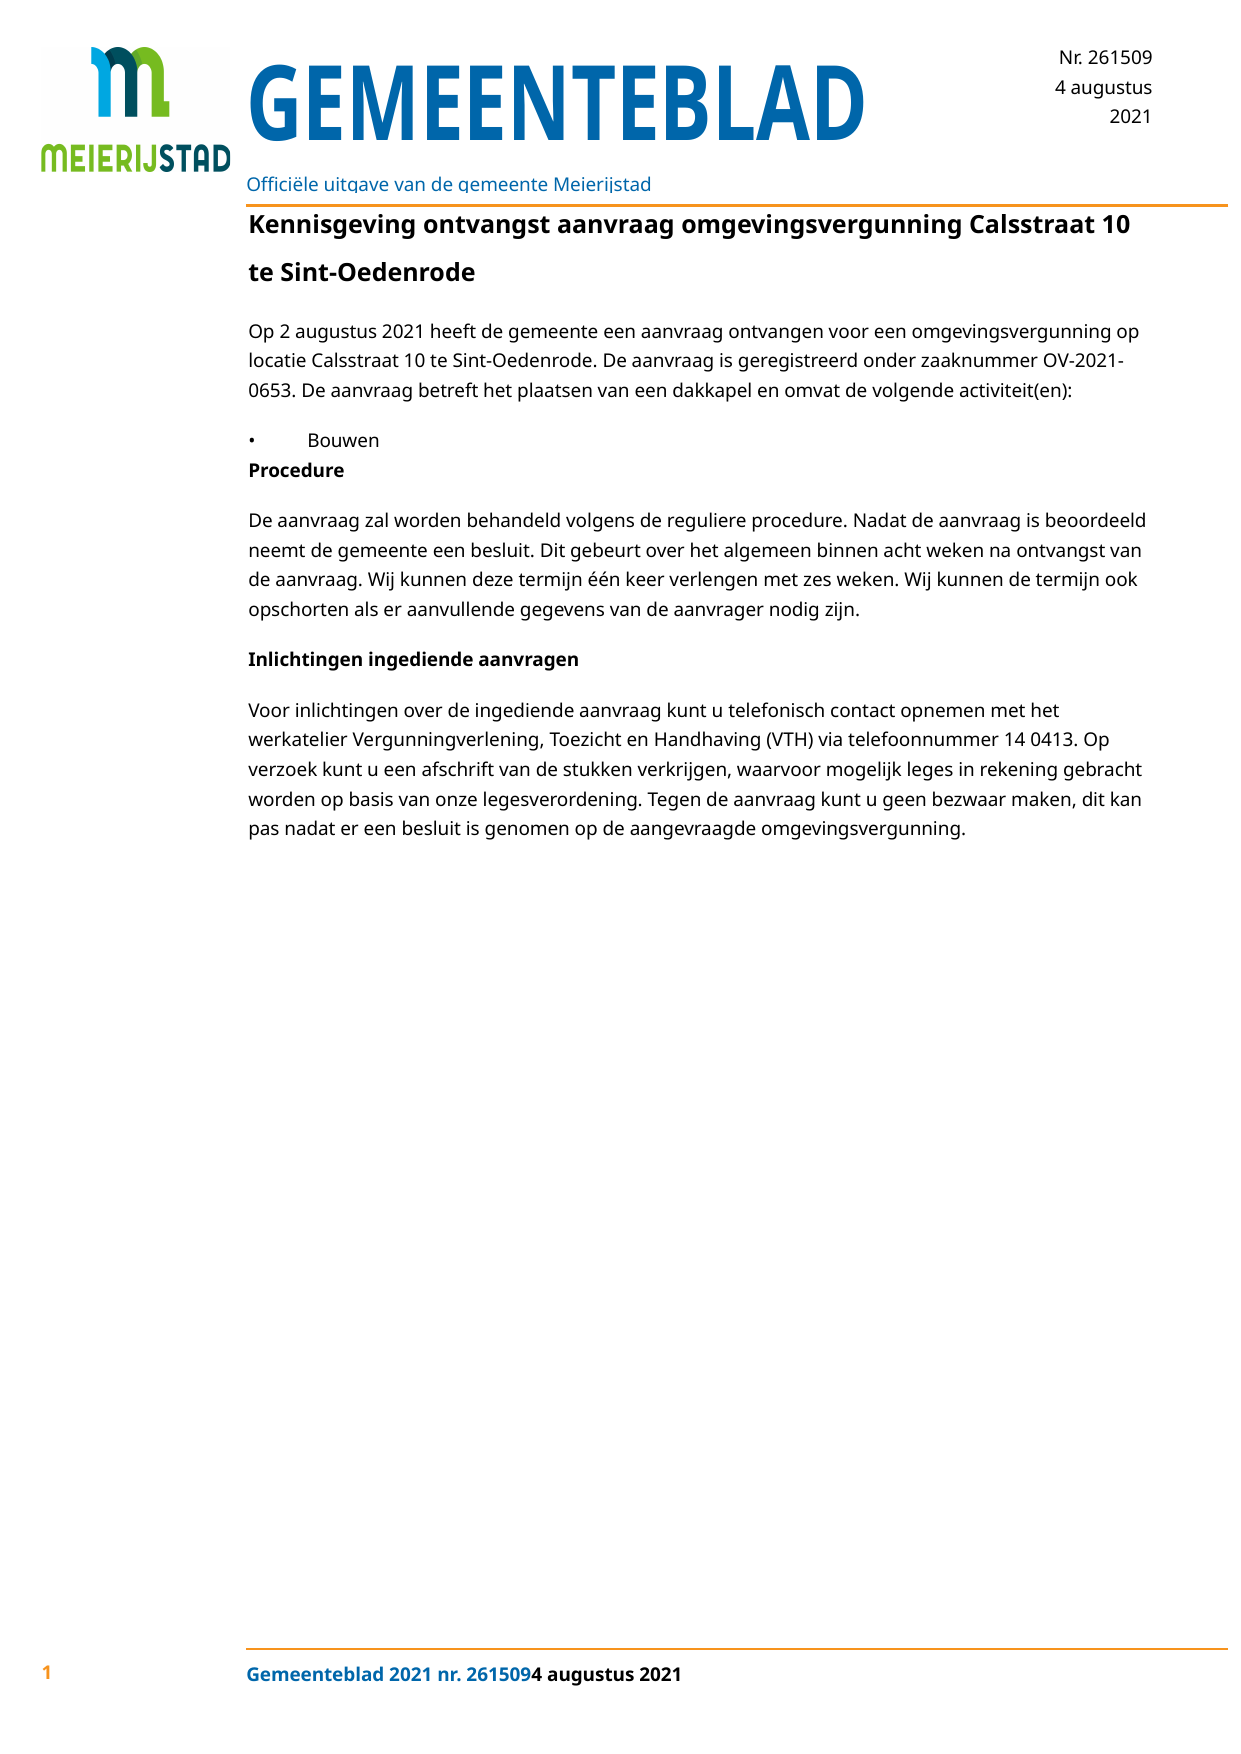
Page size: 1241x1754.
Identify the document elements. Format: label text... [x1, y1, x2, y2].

text Procedure [248, 457, 1152, 483]
text Inlichtingen ingediende aanvragen [248, 647, 1152, 672]
text Voor inlichtingen over de ingediende aanvraag kunt u telefonisch contact opnemen met het werkatelier Vergunningverlening, Toezicht en Handhaving (VTH) via telefoonnummer 14 0413. Op verzoek kunt u een afschrift van de stukken verkrijgen, waarvoor mogelijk leges in rekening gebracht worden op basis van onze legesverordening. Tegen de aanvraag kunt u geen bezwaar maken, dit kan pas nadat er een besluit is genomen op de aangevraagde omgevingsvergunning. [248, 697, 1152, 841]
text De aanvraag zal worden behandeld volgens de reguliere procedure. Nadat de aanvraag is beoordeeld neemt de gemeente een besluit. Dit gebeurt over het algemeen binnen acht weken na ontvangst van de aanvraag. Wij kunnen deze termijn één keer verlengen met zes weken. Wij kunnen de termijn ook opschorten als er aanvullende gegevens van de aanvrager nodig zijn. [248, 507, 1152, 622]
text Kennisgeving ontvangst aanvraag omgevingsvergunning Calsstraat 10 te Sint-Oedenrode [248, 207, 1152, 288]
text Op 2 augustus 2021 heeft de gemeente een aanvraag ontvangen voor een omgevingsvergunning op locatie Calsstraat 10 te Sint-Oedenrode. De aanvraag is geregistreerd onder zaaknummer OV-2021-0653. De aanvraag betreft het plaatsen van een dakkapel en omvat de volgende activiteit(en): [248, 318, 1152, 403]
list Bouwen [248, 427, 1152, 453]
picture [41, 47, 231, 172]
